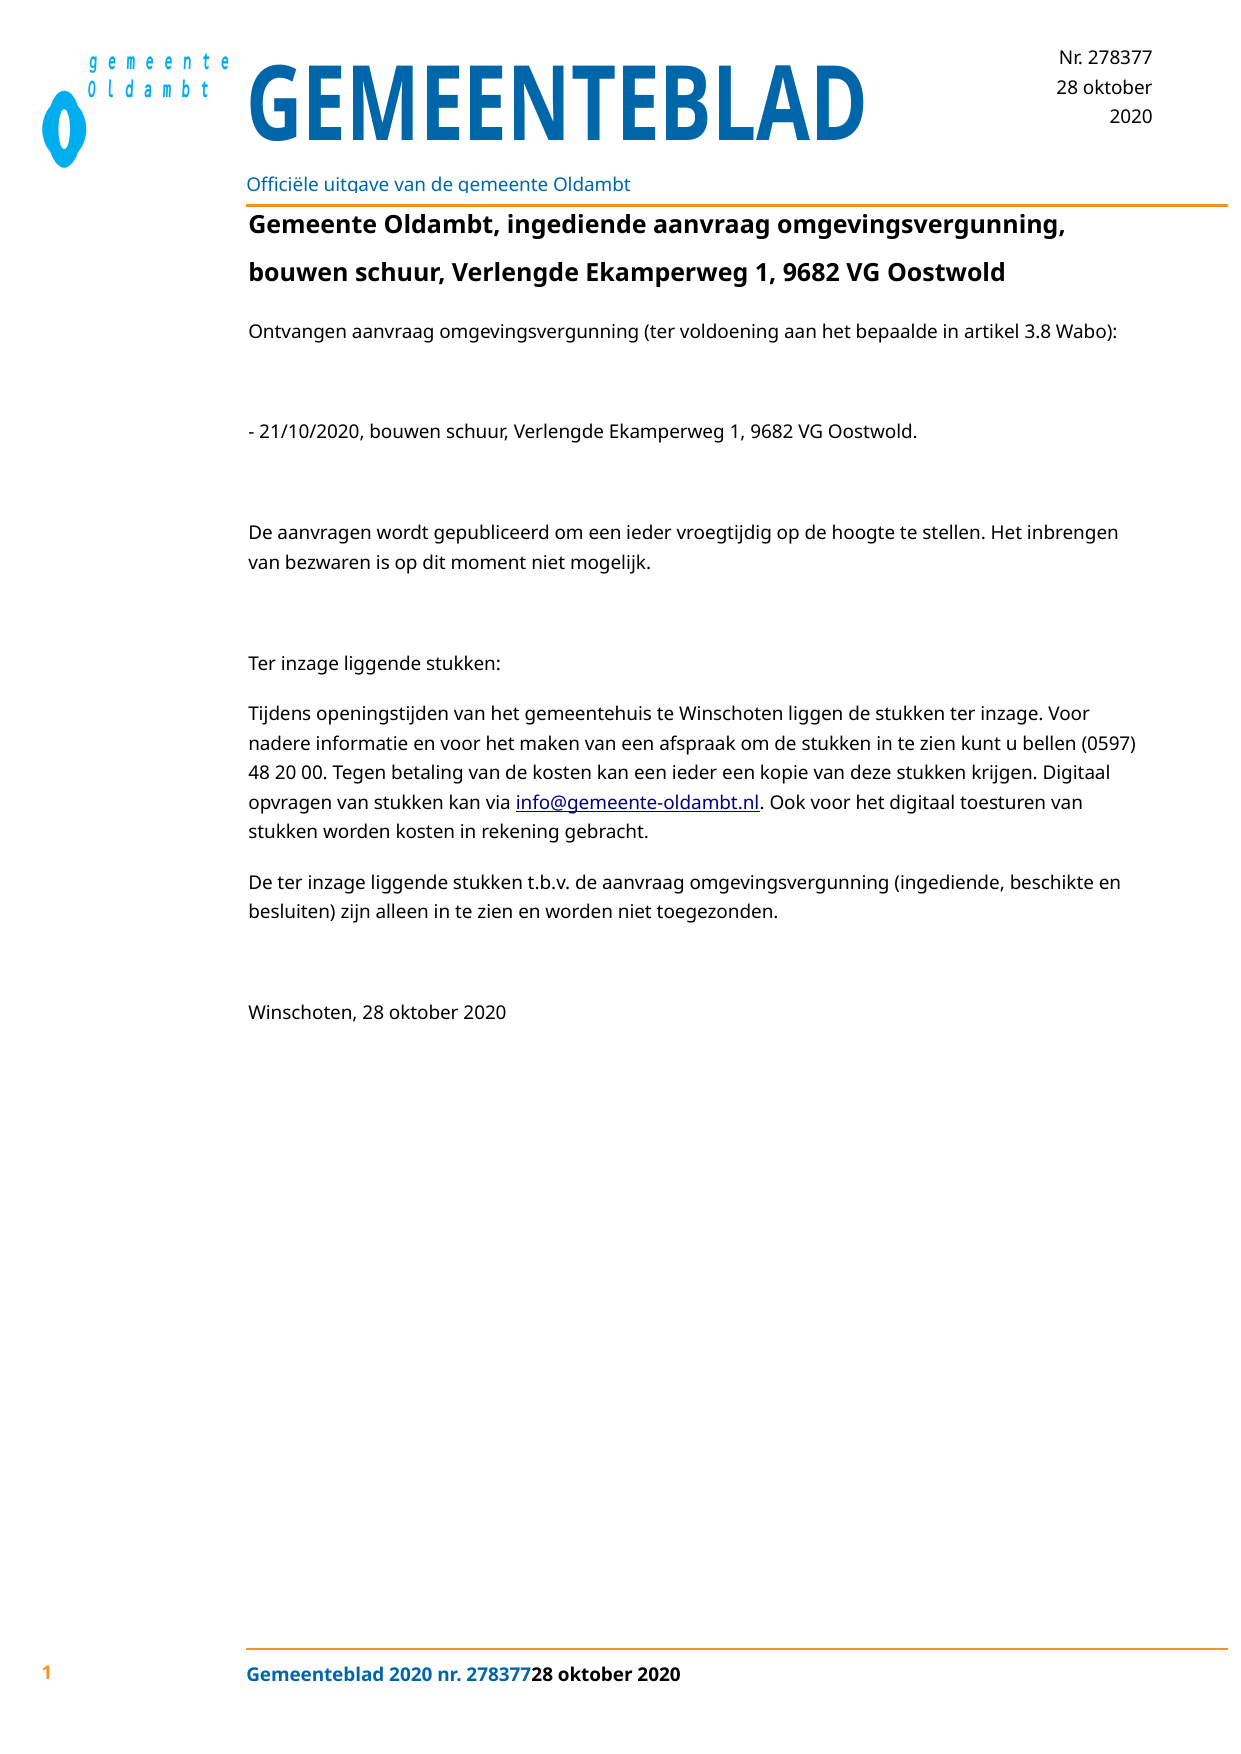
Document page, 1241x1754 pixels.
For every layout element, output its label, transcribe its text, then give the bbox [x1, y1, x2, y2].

text - 21/10/2020, bouwen schuur, Verlengde Ekamperweg 1, 9682 VG Oostwold. [248, 419, 1152, 444]
text Tijdens openingstijden van het gemeentehuis te Winschoten liggen de stukken ter inzage. Voor nadere informatie en voor het maken van een afspraak om de stukken in te zien kunt u bellen (0597) 48 20 00. Tegen betaling van de kosten kan een ieder een kopie van deze stukken krijgen. Digitaal opvragen van stukken kan via info@gemeente-oldambt.nl. Ook voor het digitaal toesturen van stukken worden kosten in rekening gebracht. [248, 700, 1152, 844]
picture [41, 47, 231, 172]
text Winschoten, 28 oktober 2020 [248, 999, 1152, 1025]
text De aanvragen wordt gepubliceerd om een ieder vroegtijdig op de hoogte te stellen. Het inbrengen van bezwaren is op dit moment niet mogelijk. [248, 519, 1152, 575]
text De ter inzage liggende stukken t.b.v. de aanvraag omgevingsvergunning (ingediende, beschikte en besluiten) zijn alleen in te zien en worden niet toegezonden. [248, 869, 1152, 924]
text Gemeente Oldambt, ingediende aanvraag omgevingsvergunning, bouwen schuur, Verlengde Ekamperweg 1, 9682 VG Oostwold [248, 207, 1152, 288]
text Ter inzage liggende stukken: [248, 650, 1152, 676]
text Ontvangen aanvraag omgevingsvergunning (ter voldoening aan het bepaalde in artikel 3.8 Wabo): [248, 318, 1152, 344]
